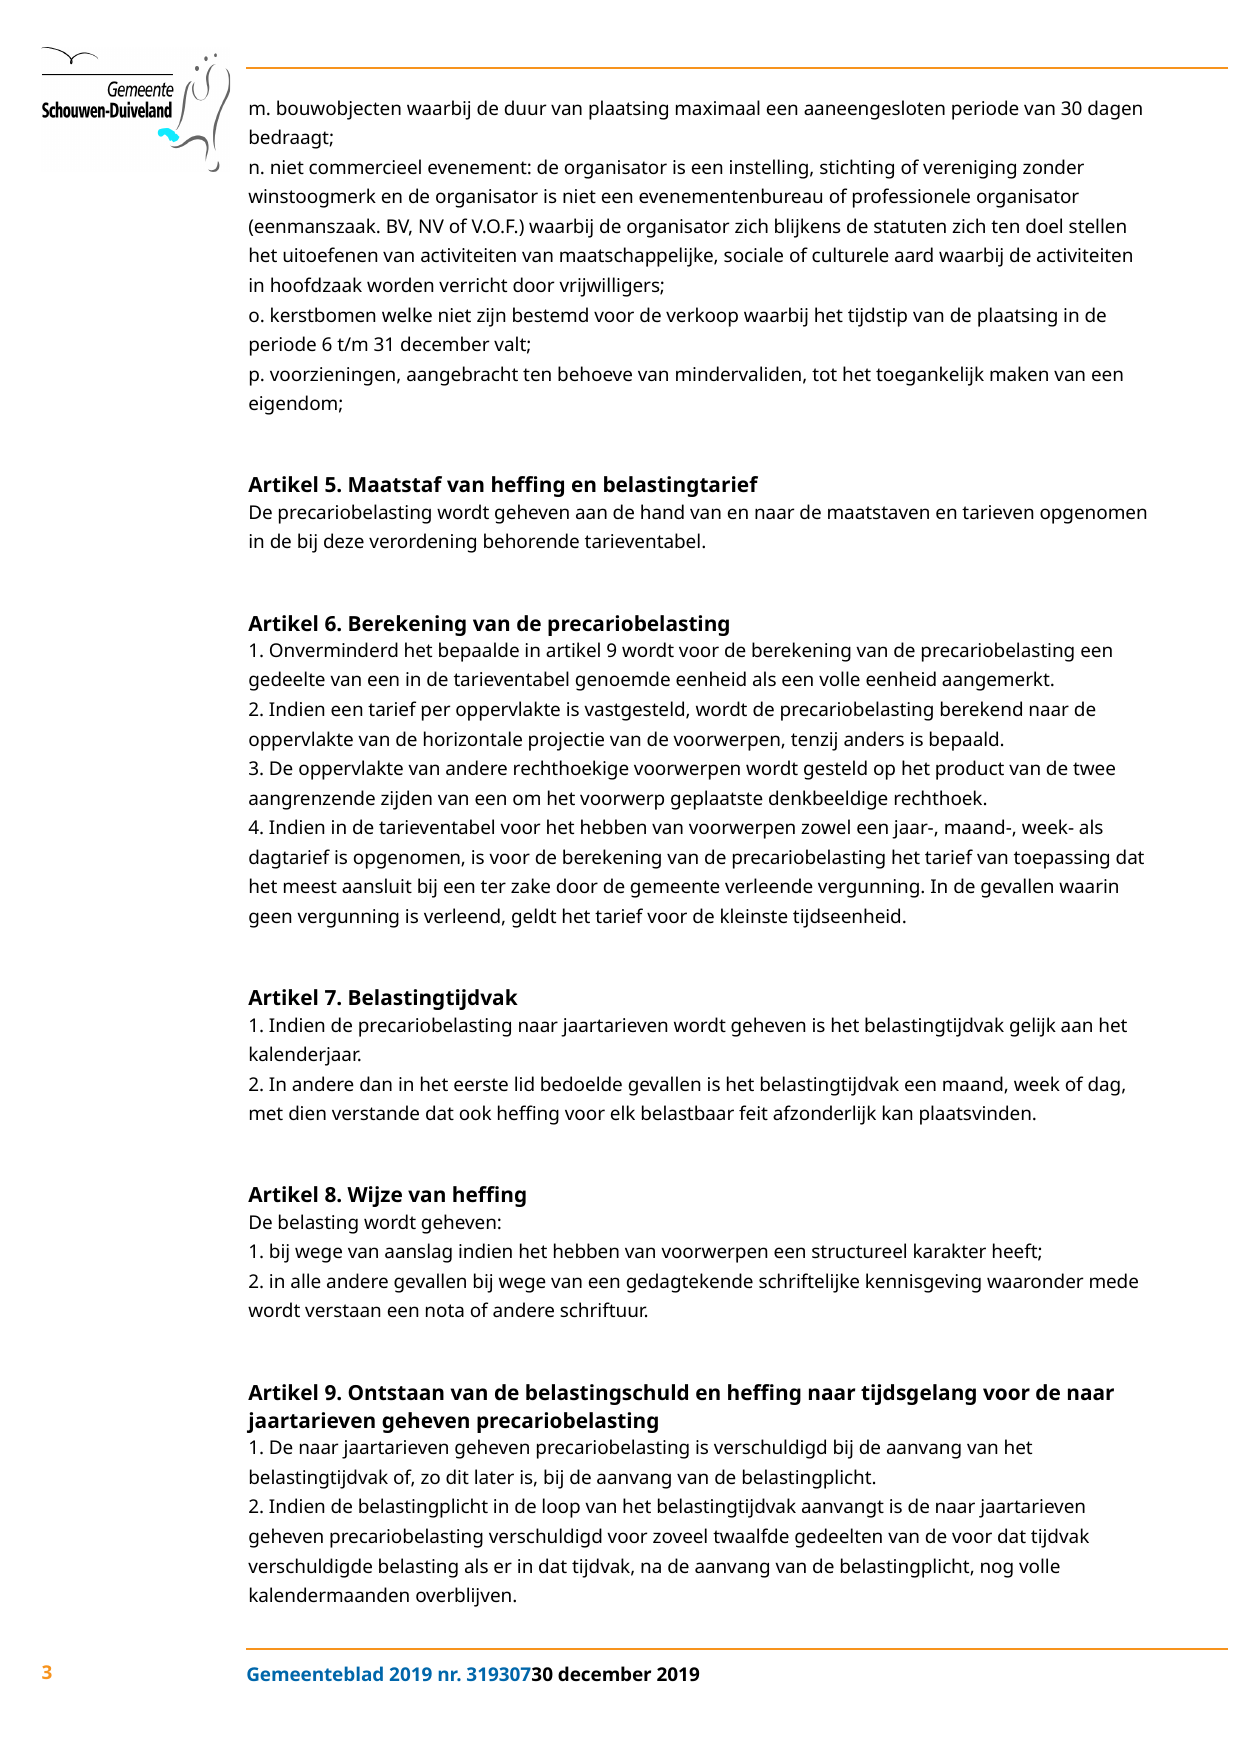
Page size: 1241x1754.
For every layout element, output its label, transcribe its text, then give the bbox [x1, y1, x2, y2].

text De belasting wordt geheven: [248, 1209, 1152, 1235]
text 1. Indien de precariobelasting naar jaartarieven wordt geheven is het belastingtijdvak gelijk aan het kalenderjaar. [248, 1012, 1152, 1067]
picture [41, 47, 231, 172]
text 1. bij wege van aanslag indien het hebben van voorwerpen een structureel karakter heeft; [248, 1238, 1152, 1264]
text 2. In andere dan in het eerste lid bedoelde gevallen is het belastingtijdvak een maand, week of dag, met dien verstande dat ook heffing voor elk belastbaar feit afzonderlijk kan plaatsvinden. [248, 1071, 1152, 1126]
text n. niet commercieel evenement: de organisator is een instelling, stichting of vereniging zonder winstoogmerk en de organisator is niet een evenementenbureau of professionele organisator (eenmanszaak. BV, NV of V.O.F.) waarbij de organisator zich blijkens de statuten zich ten doel stellen het uitoefenen van activiteiten van maatschappelijke, sociale of culturele aard waarbij de activiteiten in hoofdzaak worden verricht door vrijwilligers; [248, 154, 1152, 298]
text 4. Indien in de tarieventabel voor het hebben van voorwerpen zowel een jaar-, maand-, week- als dagtarief is opgenomen, is voor de berekening van de precariobelasting het tarief van toepassing dat het meest aansluit bij een ter zake door de gemeente verleende vergunning. In de gevallen waarin geen vergunning is verleend, geldt het tarief voor de kleinste tijdseenheid. [248, 814, 1152, 929]
text p. voorzieningen, aangebracht ten behoeve van mindervaliden, tot het toegankelijk maken van een eigendom; [248, 361, 1152, 416]
text De precariobelasting wordt geheven aan de hand van en naar de maatstaven en tarieven opgenomen in de bij deze verordening behorende tarieventabel. [248, 499, 1152, 554]
text 1. Onverminderd het bepaalde in artikel 9 wordt voor de berekening van de precariobelasting een gedeelte van een in de tarieventabel genoemde eenheid als een volle eenheid aangemerkt. [248, 637, 1152, 692]
text Artikel 5. Maatstaf van heffing en belastingtarief [248, 471, 1152, 499]
text Artikel 6. Berekening van de precariobelasting [248, 609, 1152, 637]
text 1. De naar jaartarieven geheven precariobelasting is verschuldigd bij de aanvang van het belastingtijdvak of, zo dit later is, bij de aanvang van de belastingplicht. [248, 1434, 1152, 1490]
text 3. De oppervlakte van andere rechthoekige voorwerpen wordt gesteld op het product van de twee aangrenzende zijden van een om het voorwerp geplaatste denkbeeldige rechthoek. [248, 755, 1152, 811]
text 2. Indien een tarief per oppervlakte is vastgesteld, wordt de precariobelasting berekend naar de oppervlakte van de horizontale projectie van de voorwerpen, tenzij anders is bepaald. [248, 696, 1152, 752]
text Artikel 8. Wijze van heffing [248, 1181, 1152, 1209]
text o. kerstbomen welke niet zijn bestemd voor de verkoop waarbij het tijdstip van de plaatsing in de periode 6 t/m 31 december valt; [248, 302, 1152, 357]
text Artikel 9. Ontstaan van de belastingschuld en heffing naar tijdsgelang voor de naar jaartarieven geheven precariobelasting [248, 1378, 1152, 1434]
text 2. in alle andere gevallen bij wege van een gedagtekende schriftelijke kennisgeving waaronder mede wordt verstaan een nota of andere schriftuur. [248, 1268, 1152, 1323]
text Artikel 7. Belastingtijdvak [248, 983, 1152, 1012]
text m. bouwobjecten waarbij de duur van plaatsing maximaal een aaneengesloten periode van 30 dagen bedraagt; [248, 95, 1152, 150]
text 2. Indien de belastingplicht in de loop van het belastingtijdvak aanvangt is de naar jaartarieven geheven precariobelasting verschuldigd voor zoveel twaalfde gedeelten van de voor dat tijdvak verschuldigde belasting als er in dat tijdvak, na de aanvang van de belastingplicht, nog volle kalendermaanden overblijven. [248, 1494, 1152, 1608]
